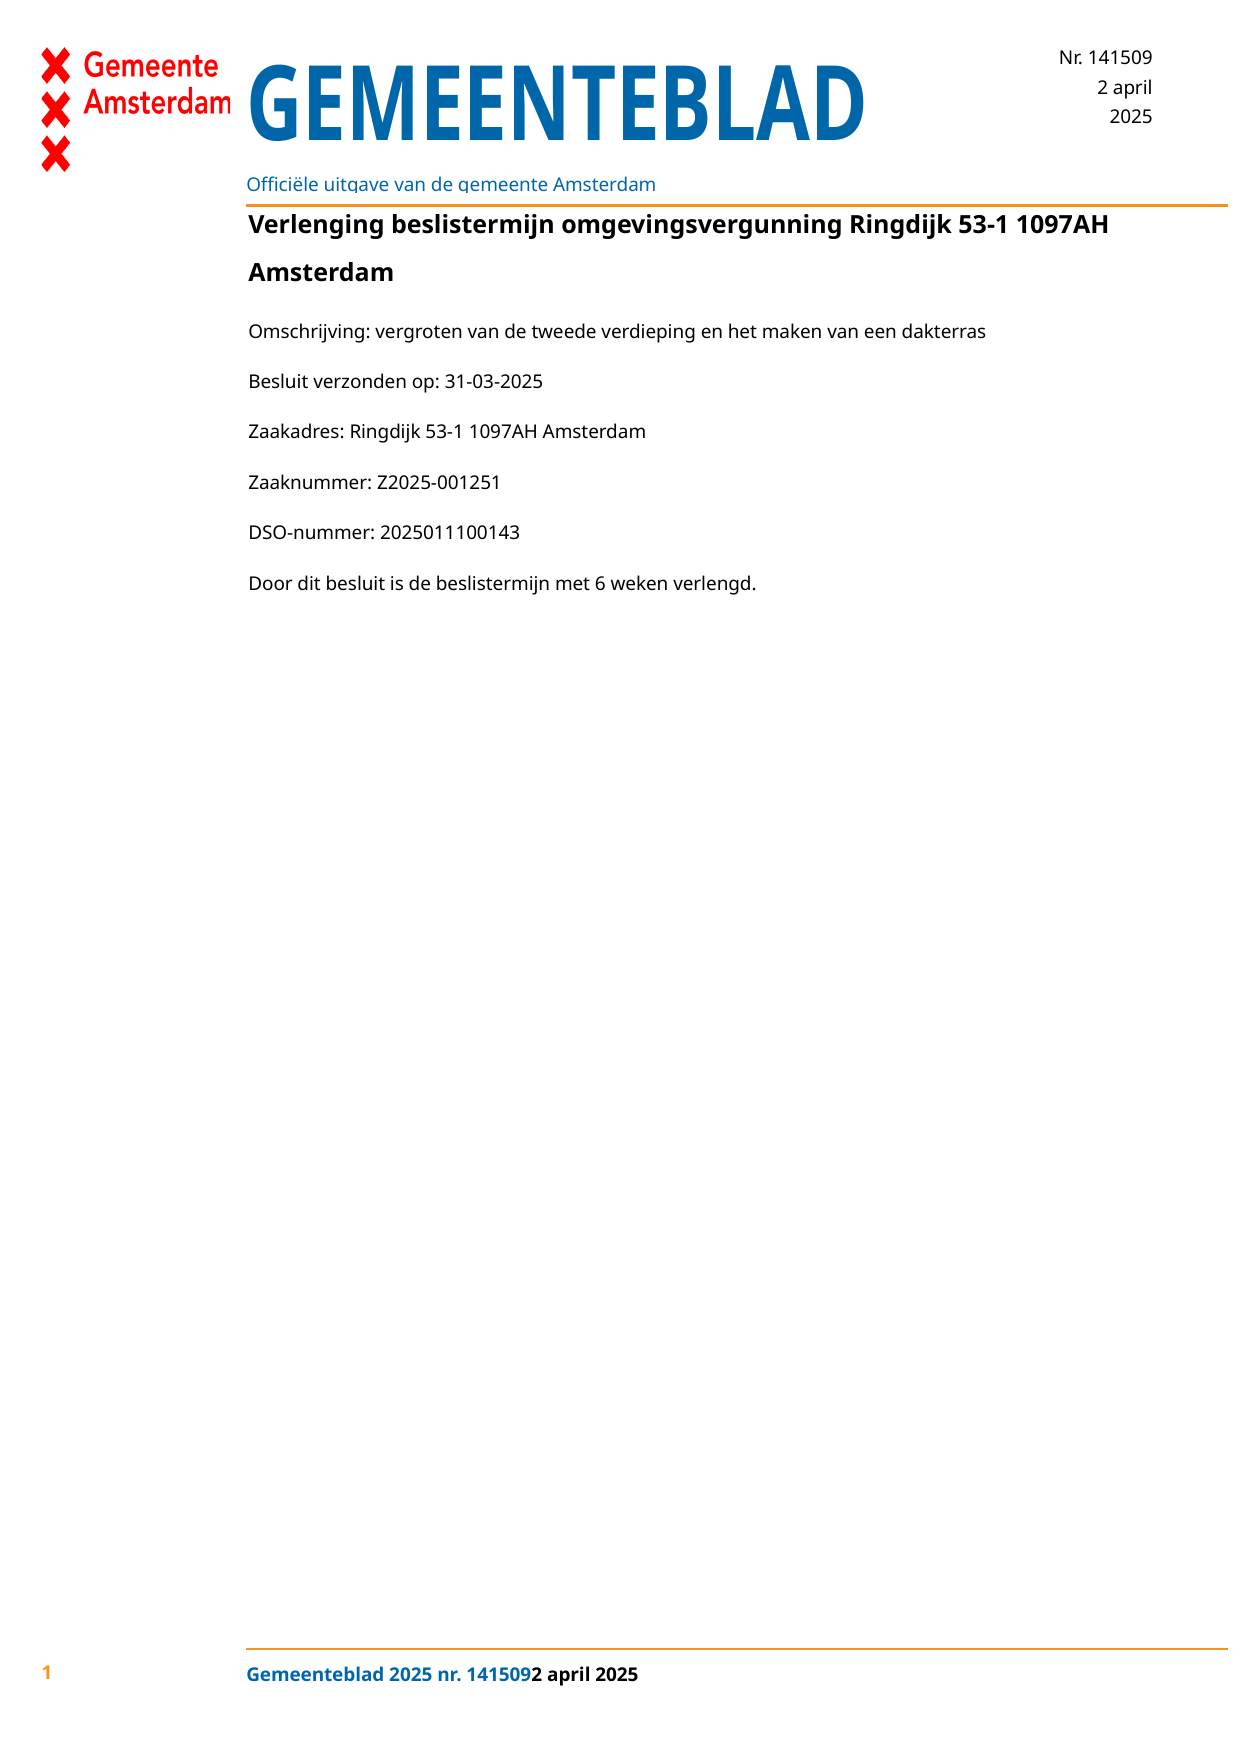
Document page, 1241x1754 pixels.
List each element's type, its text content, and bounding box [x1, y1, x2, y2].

picture [41, 47, 231, 172]
text Door dit besluit is de beslistermijn met 6 weken verlengd. [248, 570, 1152, 596]
text Zaakadres: Ringdijk 53-1 1097AH Amsterdam [248, 419, 1152, 444]
text Omschrijving: vergroten van de tweede verdieping en het maken van een dakterras [248, 318, 1152, 344]
text Besluit verzonden op: 31-03-2025 [248, 368, 1152, 394]
text DSO-nummer: 2025011100143 [248, 519, 1152, 545]
text Zaaknummer: Z2025-001251 [248, 469, 1152, 495]
text Verlenging beslistermijn omgevingsvergunning Ringdijk 53-1 1097AH Amsterdam [248, 207, 1152, 288]
